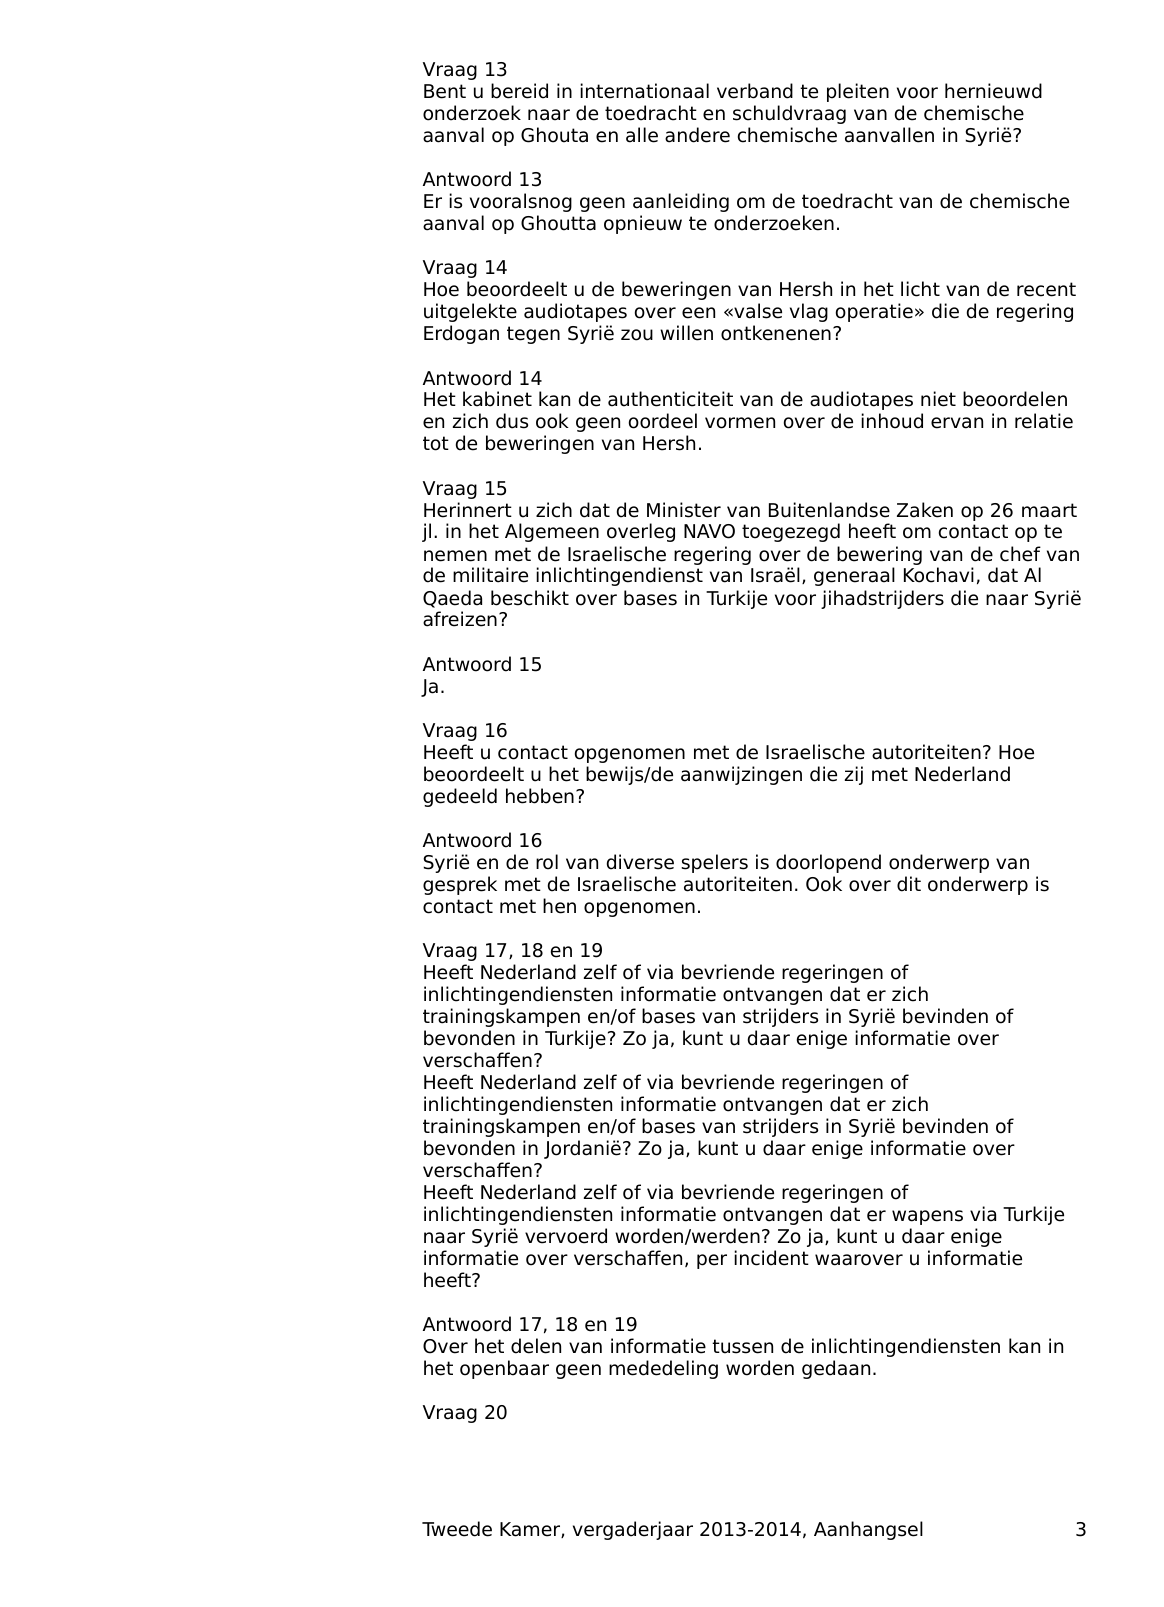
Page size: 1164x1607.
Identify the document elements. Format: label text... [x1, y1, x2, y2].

text Bent u bereid in internationaal verband te pleiten voor hernieuwd onderzoek naar de toedracht en schuldvraag van de chemische aanval op Ghouta en alle andere chemische aanvallen in Syrië? [422, 81, 1087, 147]
text Antwoord 13 [422, 169, 1087, 191]
text Antwoord 16 [422, 830, 1087, 852]
text Vraag 14 [422, 257, 1087, 279]
text Syrië en de rol van diverse spelers is doorlopend onderwerp van gesprek met de Israelische autoriteiten. Ook over dit onderwerp is contact met hen opgenomen. [422, 852, 1087, 918]
text Er is vooralsnog geen aanleiding om de toedracht van de chemische aanval op Ghoutta opnieuw te onderzoeken. [422, 191, 1087, 235]
text Heeft u contact opgenomen met de Israelische autoriteiten? Hoe beoordeelt u het bewijs/de aanwijzingen die zij met Nederland gedeeld hebben? [422, 742, 1087, 808]
text Vraag 15 [422, 477, 1087, 499]
text Antwoord 14 [422, 367, 1087, 389]
text Vraag 20 [422, 1402, 1087, 1424]
text Het kabinet kan de authenticiteit van de audiotapes niet beoordelen en zich dus ook geen oordeel vormen over de inhoud ervan in relatie tot de beweringen van Hersh. [422, 389, 1087, 455]
text Heeft Nederland zelf of via bevriende regeringen of inlichtingendiensten informatie ontvangen dat er zich trainingskampen en/of bases van strijders in Syrië bevinden of bevonden in Turkije? Zo ja, kunt u daar enige informatie over verschaffen? [422, 962, 1087, 1072]
text Hoe beoordeelt u de beweringen van Hersh in het licht van de recent uitgelekte audiotapes over een «valse vlag operatie» die de regering Erdogan tegen Syrië zou willen ontkenenen? [422, 279, 1087, 345]
text Vraag 16 [422, 720, 1087, 742]
text Heeft Nederland zelf of via bevriende regeringen of inlichtingendiensten informatie ontvangen dat er wapens via Turkije naar Syrië vervoerd worden/werden? Zo ja, kunt u daar enige informatie over verschaffen, per incident waarover u informatie heeft? [422, 1182, 1087, 1292]
text Ja. [422, 676, 1087, 697]
text Antwoord 17, 18 en 19 [422, 1314, 1087, 1336]
text Herinnert u zich dat de Minister van Buitenlandse Zaken op 26 maart jl. in het Algemeen overleg NAVO toegezegd heeft om contact op te nemen met de Israelische regering over de bewering van de chef van de militaire inlichtingendienst van Israël, generaal Kochavi, dat Al Qaeda beschikt over bases in Turkije voor jihadstrijders die naar Syrië afreizen? [422, 499, 1087, 631]
text Over het delen van informatie tussen de inlichtingendiensten kan in het openbaar geen mededeling worden gedaan. [422, 1336, 1087, 1380]
text Antwoord 15 [422, 653, 1087, 676]
text Vraag 13 [422, 59, 1087, 81]
text Vraag 17, 18 en 19 [422, 940, 1087, 962]
text Heeft Nederland zelf of via bevriende regeringen of inlichtingendiensten informatie ontvangen dat er zich trainingskampen en/of bases van strijders in Syrië bevinden of bevonden in Jordanië? Zo ja, kunt u daar enige informatie over verschaffen? [422, 1072, 1087, 1182]
